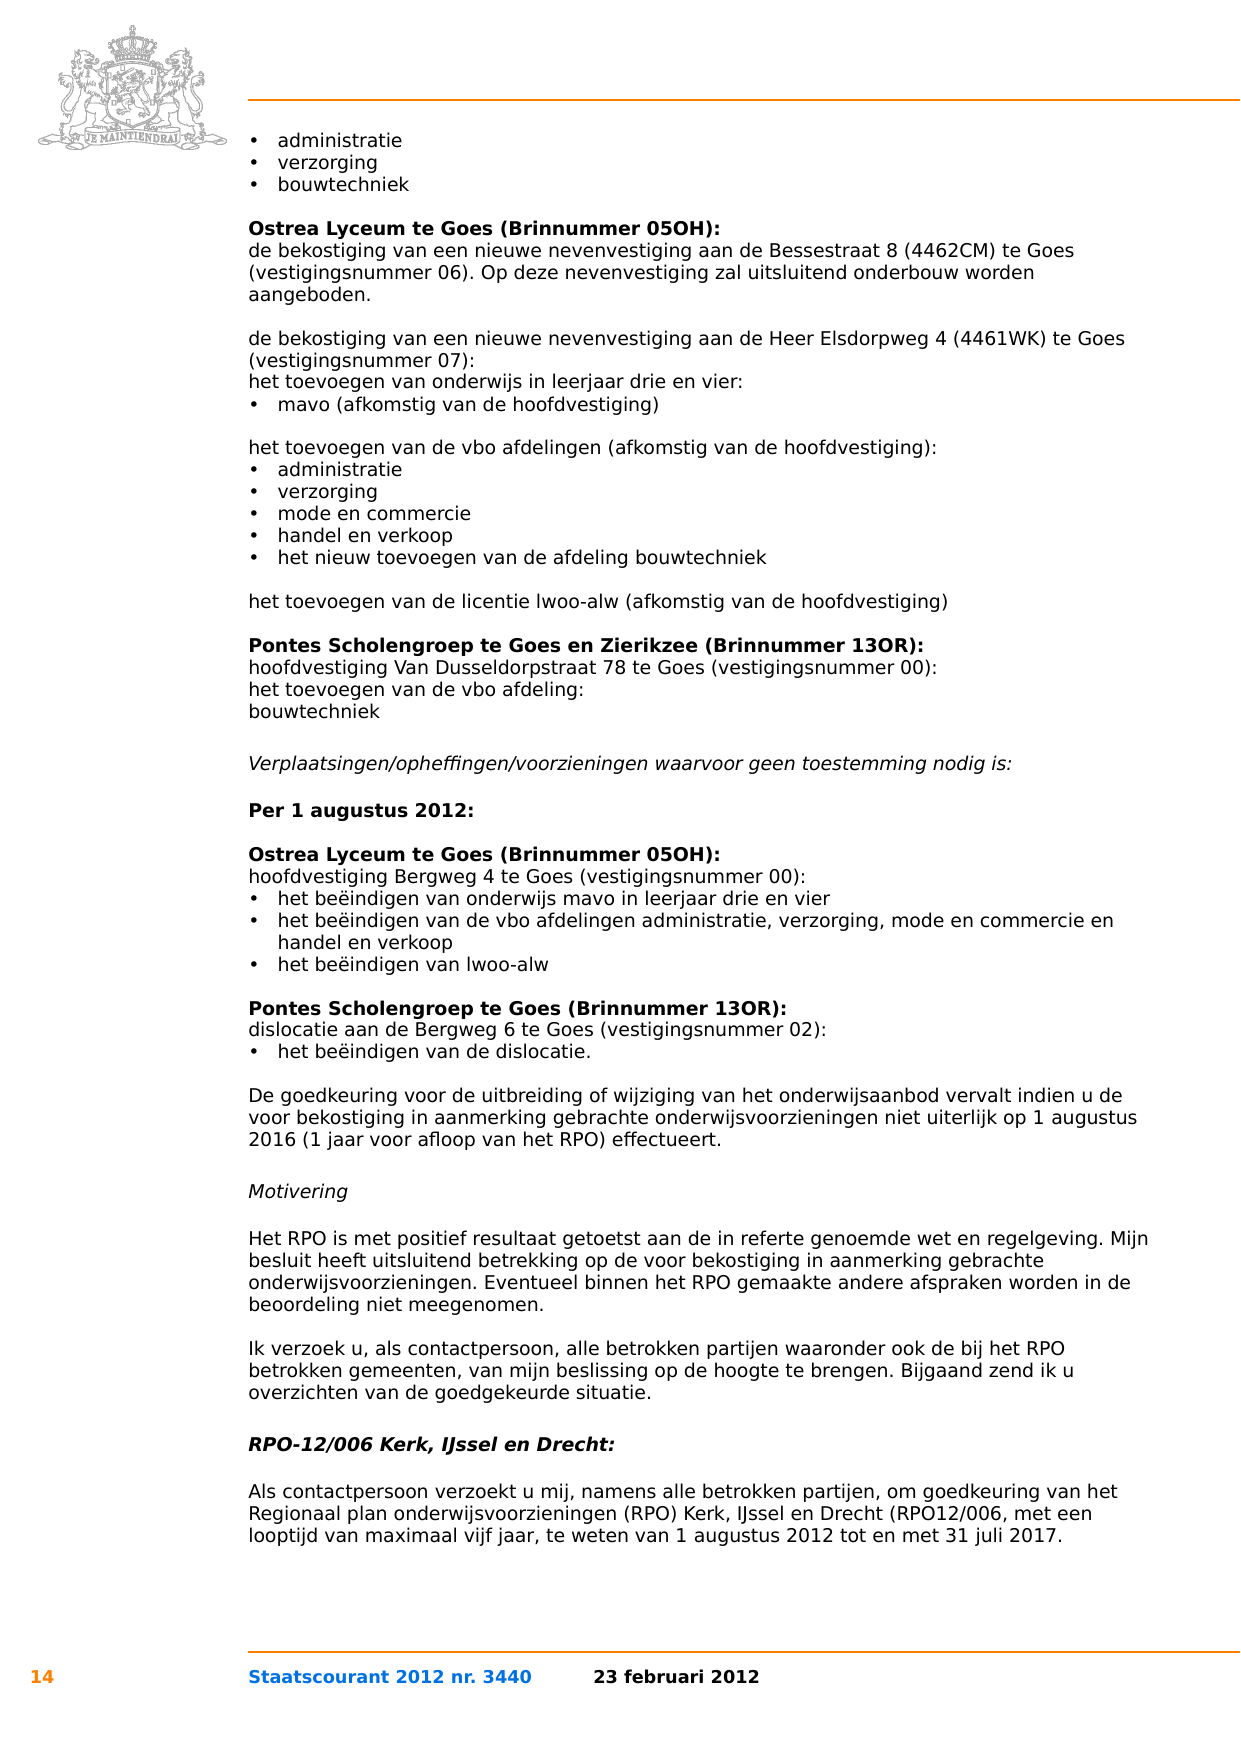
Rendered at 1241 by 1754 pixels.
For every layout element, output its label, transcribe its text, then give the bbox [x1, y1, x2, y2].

text • verzorging [248, 152, 1163, 174]
subtitle Verplaatsingen/opheffingen/voorzieningen waarvoor geen toestemming nodig is: [248, 753, 1163, 775]
text • het beëindigen van de vbo afdelingen administratie, verzorging, mode en commercie en handel en verkoop [248, 909, 1163, 953]
text • het beëindigen van de dislocatie. [248, 1041, 1163, 1063]
text • verzorging [248, 481, 1163, 503]
text de bekostiging van een nieuwe nevenvestiging aan de Heer Elsdorpweg 4 (4461WK) te Goes (vestigingsnummer 07): [248, 327, 1163, 371]
subtitle Motivering [248, 1181, 1163, 1203]
text hoofdvestiging Bergweg 4 te Goes (vestigingsnummer 00): [248, 866, 1163, 888]
text Pontes Scholengroep te Goes en Zierikzee (Brinnummer 13OR): [248, 635, 1163, 657]
text • mavo (afkomstig van de hoofdvestiging) [248, 393, 1163, 415]
text • mode en commercie [248, 503, 1163, 525]
text • het beëindigen van lwoo-alw [248, 953, 1163, 976]
text • handel en verkoop [248, 525, 1163, 547]
text het toevoegen van de vbo afdelingen (afkomstig van de hoofdvestiging): [248, 437, 1163, 459]
text hoofdvestiging Van Dusseldorpstraat 78 te Goes (vestigingsnummer 00): [248, 657, 1163, 679]
text dislocatie aan de Bergweg 6 te Goes (vestigingsnummer 02): [248, 1019, 1163, 1041]
text Per 1 augustus 2012: [248, 800, 1163, 822]
picture [38, 25, 227, 150]
subtitle RPO-12/006 Kerk, IJssel en Drecht: [248, 1434, 1163, 1456]
text Ostrea Lyceum te Goes (Brinnummer 05OH): [248, 844, 1163, 866]
text • het beëindigen van onderwijs mavo in leerjaar drie en vier [248, 888, 1163, 909]
text het toevoegen van de vbo afdeling: [248, 679, 1163, 701]
text het toevoegen van onderwijs in leerjaar drie en vier: [248, 371, 1163, 393]
text • administratie [248, 130, 1163, 152]
text de bekostiging van een nieuwe nevenvestiging aan de Bessestraat 8 (4462CM) te Goes (vestigingsnummer 06). Op deze nevenvestiging zal uitsluitend onderbouw worden aangeboden. [248, 240, 1163, 306]
text Ostrea Lyceum te Goes (Brinnummer 05OH): [248, 218, 1163, 240]
text De goedkeuring voor de uitbreiding of wijziging van het onderwijsaanbod vervalt indien u de voor bekostiging in aanmerking gebrachte onderwijsvoorzieningen niet uiterlijk op 1 augustus 2016 (1 jaar voor afloop van het RPO) effectueert. [248, 1085, 1163, 1151]
text • administratie [248, 459, 1163, 481]
text • bouwtechniek [248, 174, 1163, 196]
text bouwtechniek [248, 701, 1163, 723]
text • het nieuw toevoegen van de afdeling bouwtechniek [248, 547, 1163, 569]
text Pontes Scholengroep te Goes (Brinnummer 13OR): [248, 997, 1163, 1019]
text Als contactpersoon verzoekt u mij, namens alle betrokken partijen, om goedkeuring van het Regionaal plan onderwijsvoorzieningen (RPO) Kerk, IJssel en Drecht (RPO12/006, met een looptijd van maximaal vijf jaar, te weten van 1 augustus 2012 tot en met 31 juli 2017. [248, 1481, 1163, 1547]
text het toevoegen van de licentie lwoo-alw (afkomstig van de hoofdvestiging) [248, 591, 1163, 613]
text Ik verzoek u, als contactpersoon, alle betrokken partijen waaronder ook de bij het RPO betrokken gemeenten, van mijn beslissing op de hoogte te brengen. Bijgaand zend ik u overzichten van de goedgekeurde situatie. [248, 1338, 1163, 1404]
text Het RPO is met positief resultaat getoetst aan de in referte genoemde wet en regelgeving. Mijn besluit heeft uitsluitend betrekking op de voor bekostiging in aanmerking gebrachte onderwijsvoorzieningen. Eventueel binnen het RPO gemaakte andere afspraken worden in de beoordeling niet meegenomen. [248, 1228, 1163, 1316]
